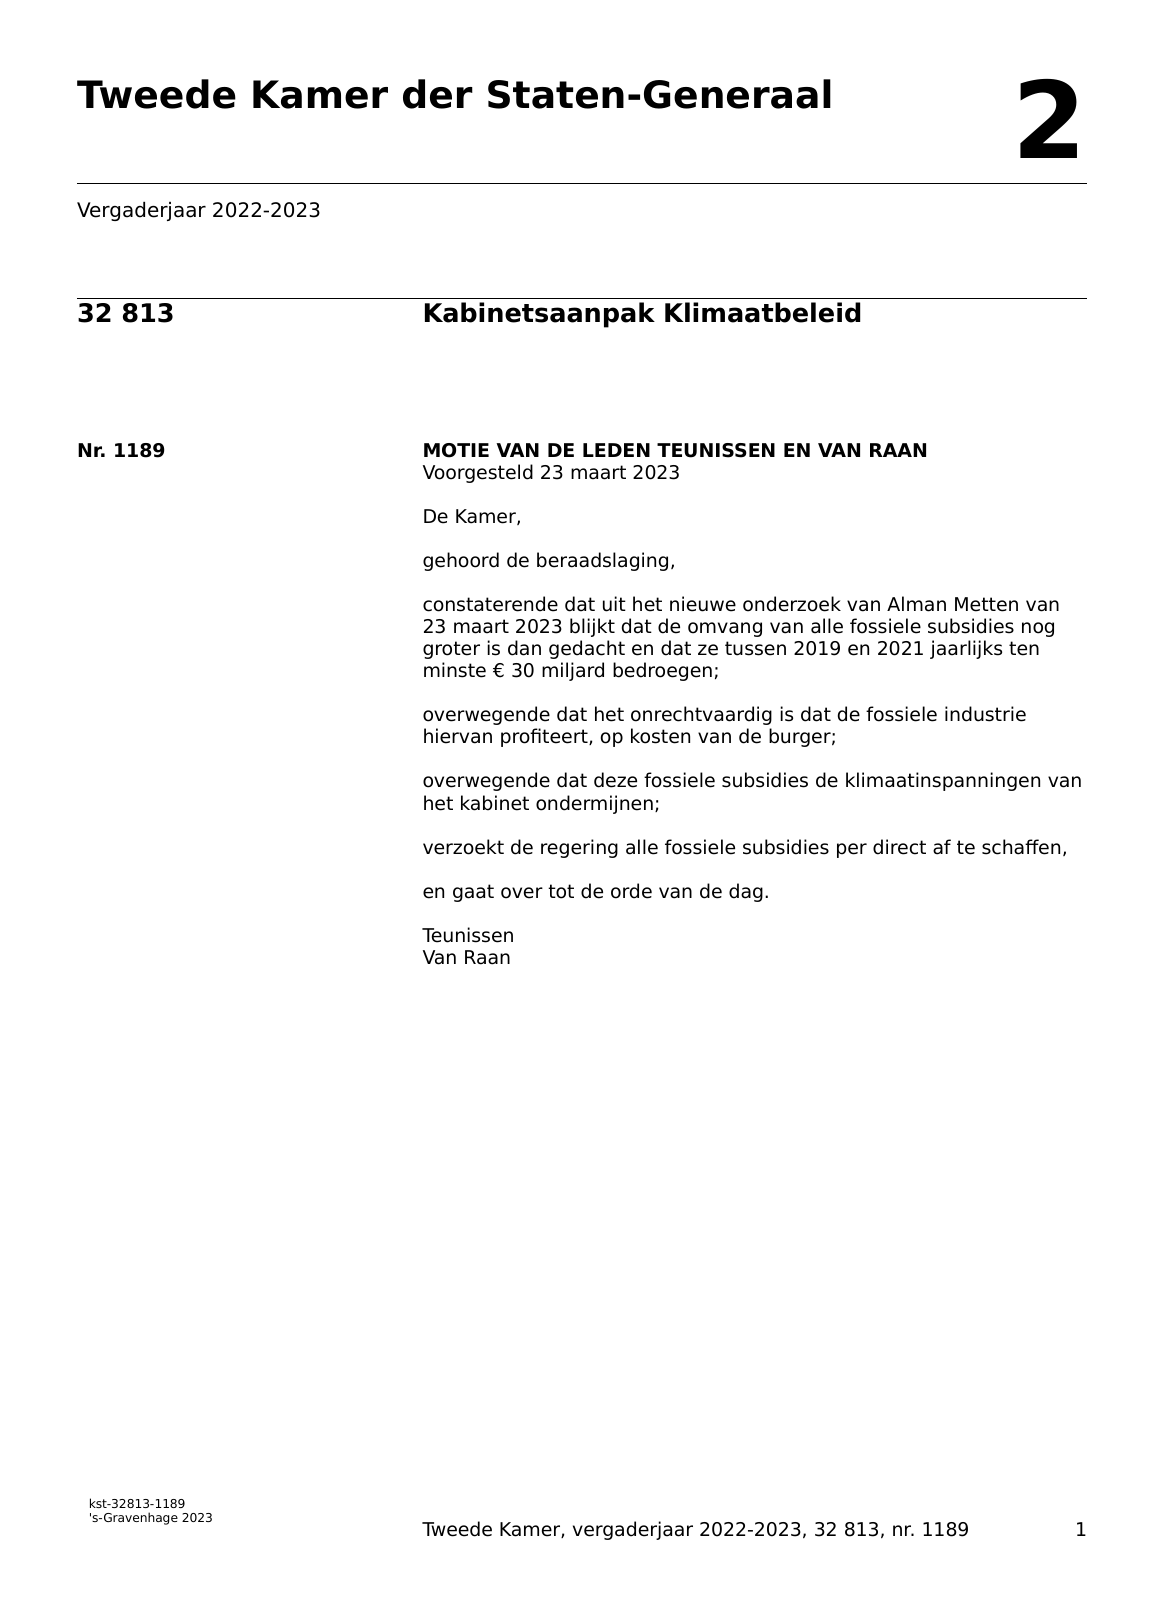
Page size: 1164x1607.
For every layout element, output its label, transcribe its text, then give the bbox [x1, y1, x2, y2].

subtitle Nr. 1189 MOTIE VAN DE LEDEN TEUNISSEN EN VAN RAAN [77, 440, 1087, 462]
text Van Raan [422, 947, 1087, 969]
text verzoekt de regering alle fossiele subsidies per direct af te schaffen, [422, 837, 1087, 858]
text 's-Gravenhage 2023 [88, 1511, 323, 1525]
table_header 2 [886, 59, 1087, 183]
table_cell Vergaderjaar 2022-2023 [77, 184, 1087, 298]
text kst-32813-1189 [88, 1497, 323, 1511]
subtitle 32 813 Kabinetsaanpak Klimaatbeleid [77, 299, 1087, 329]
text constaterende dat uit het nieuwe onderzoek van Alman Metten van 23 maart 2023 blijkt dat de omvang van alle fossiele subsidies nog groter is dan gedacht en dat ze tussen 2019 en 2021 jaarlijks ten minste € 30 miljard bedroegen; [422, 594, 1087, 682]
text Teunissen [422, 925, 1087, 947]
table_header Tweede Kamer der Staten-Generaal [77, 59, 886, 183]
text en gaat over tot de orde van de dag. [422, 881, 1087, 903]
text overwegende dat het onrechtvaardig is dat de fossiele industrie hiervan profiteert, op kosten van de burger; [422, 704, 1087, 748]
text Voorgesteld 23 maart 2023 [422, 462, 1087, 484]
text De Kamer, [422, 506, 1087, 528]
text overwegende dat deze fossiele subsidies de klimaatinspanningen van het kabinet ondermijnen; [422, 770, 1087, 814]
text gehoord de beraadslaging, [422, 550, 1087, 572]
